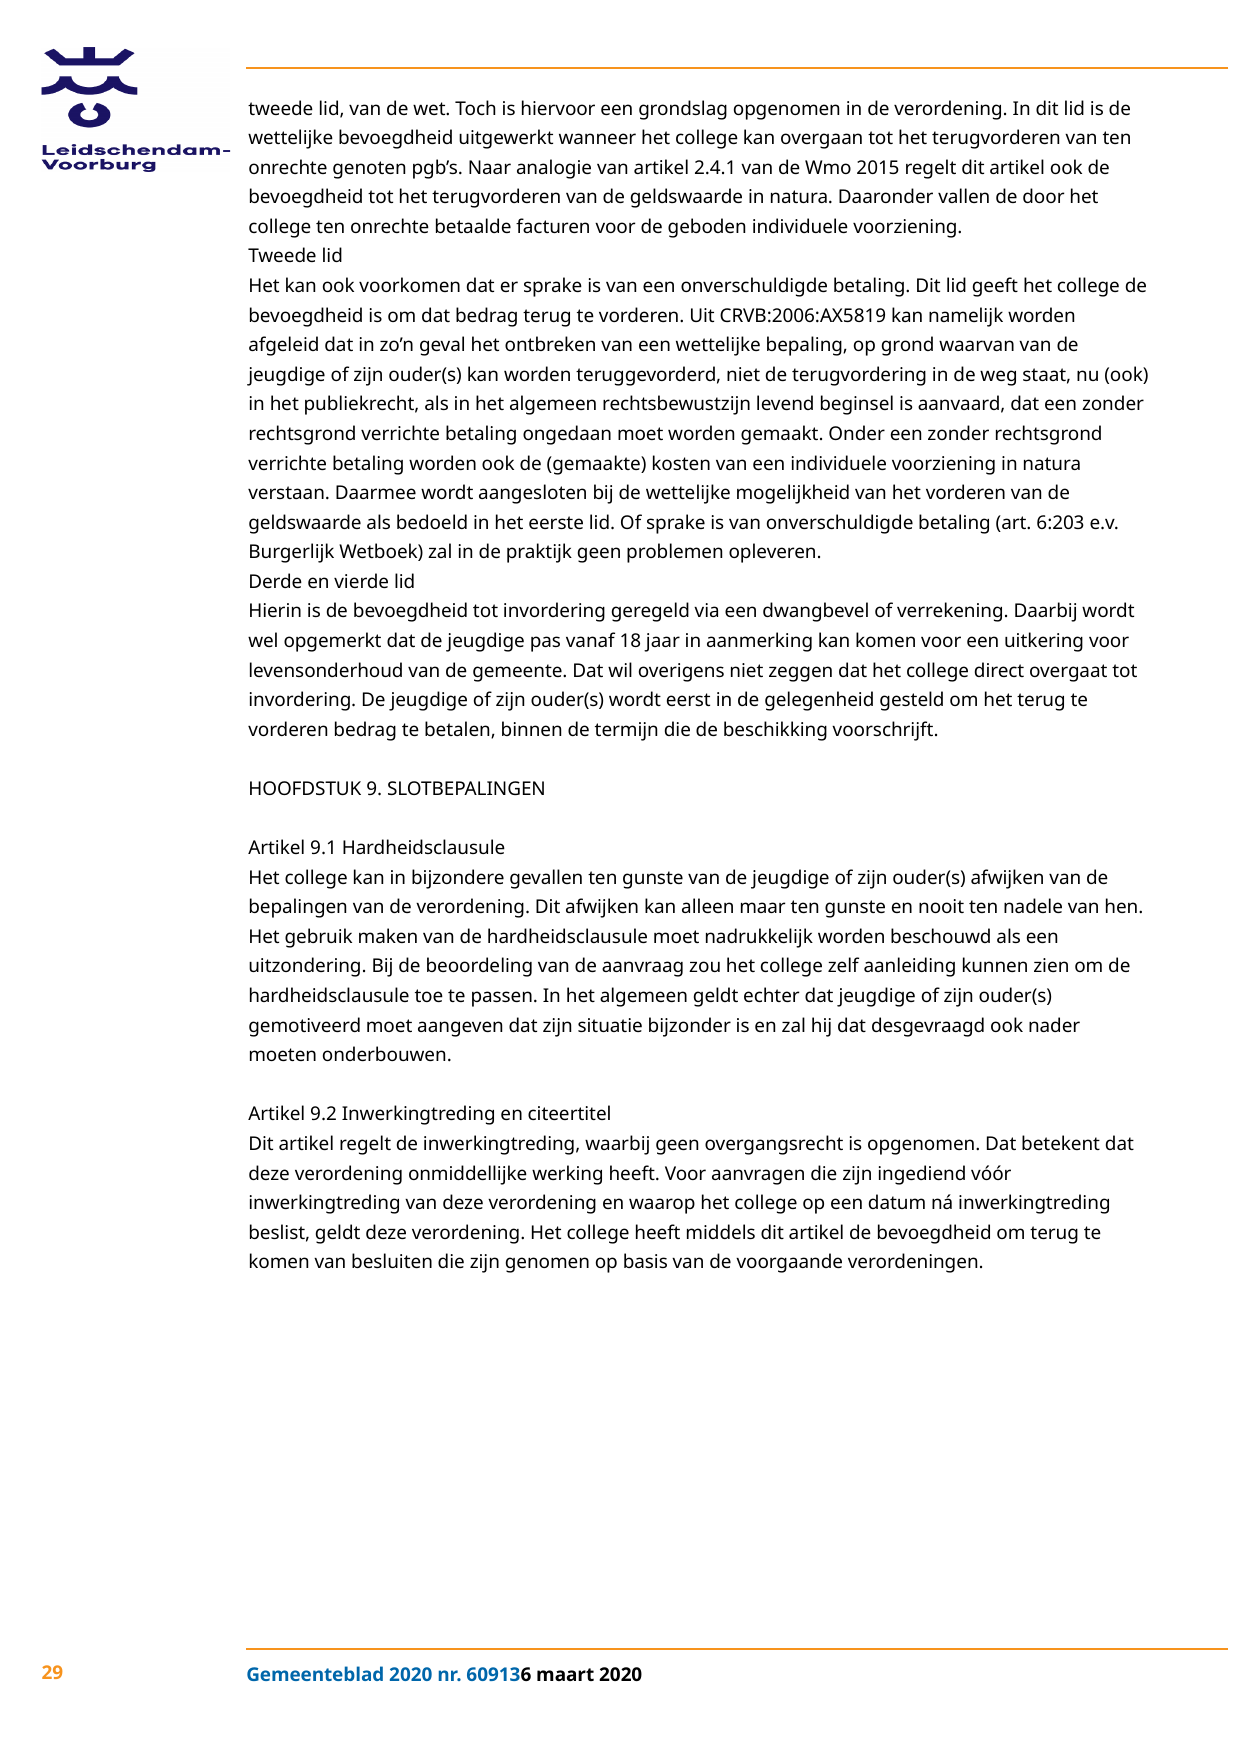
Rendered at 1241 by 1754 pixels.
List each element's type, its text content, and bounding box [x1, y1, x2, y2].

text Hierin is de bevoegdheid tot invordering geregeld via een dwangbevel of verrekening. Daarbij wordt wel opgemerkt dat de jeugdige pas vanaf 18 jaar in aanmerking kan komen voor een uitkering voor levensonderhoud van de gemeente. Dat wil overigens niet zeggen dat het college direct overgaat tot invordering. De jeugdige of zijn ouder(s) wordt eerst in de gelegenheid gesteld om het terug te vorderen bedrag te betalen, binnen de termijn die de beschikking voorschrijft. [248, 598, 1152, 742]
text tweede lid, van de wet. Toch is hiervoor een grondslag opgenomen in de verordening. In dit lid is de wettelijke bevoegdheid uitgewerkt wanneer het college kan overgaan tot het terugvorderen van ten onrechte genoten pgb’s. Naar analogie van artikel 2.4.1 van de Wmo 2015 regelt dit artikel ook de bevoegdheid tot het terugvorderen van de geldswaarde in natura. Daaronder vallen de door het college ten onrechte betaalde facturen voor de geboden individuele voorziening. [248, 95, 1152, 239]
text Dit artikel regelt de inwerkingtreding, waarbij geen overgangsrecht is opgenomen. Dat betekent dat deze verordening onmiddellijke werking heeft. Voor aanvragen die zijn ingediend vóór inwerkingtreding van deze verordening en waarop het college op een datum ná inwerkingtreding beslist, geldt deze verordening. Het college heeft middels dit artikel de bevoegdheid om terug te komen van besluiten die zijn genomen op basis van de voorgaande verordeningen. [248, 1130, 1152, 1274]
text Derde en vierde lid [248, 568, 1152, 594]
text Artikel 9.1 Hardheidsclausule [248, 834, 1152, 860]
picture [41, 47, 231, 172]
text Artikel 9.2 Inwerkingtreding en citeertitel [248, 1101, 1152, 1126]
text Het college kan in bijzondere gevallen ten gunste van de jeugdige of zijn ouder(s) afwijken van de bepalingen van de verordening. Dit afwijken kan alleen maar ten gunste en nooit ten nadele van hen. Het gebruik maken van de hardheidsclausule moet nadrukkelijk worden beschouwd als een uitzondering. Bij de beoordeling van de aanvraag zou het college zelf aanleiding kunnen zien om de hardheidsclausule toe te passen. In het algemeen geldt echter dat jeugdige of zijn ouder(s) gemotiveerd moet aangeven dat zijn situatie bijzonder is en zal hij dat desgevraagd ook nader moeten onderbouwen. [248, 864, 1152, 1067]
text Tweede lid [248, 243, 1152, 268]
text Het kan ook voorkomen dat er sprake is van een onverschuldigde betaling. Dit lid geeft het college de bevoegdheid is om dat bedrag terug te vorderen. Uit CRVB:2006:AX5819 kan namelijk worden afgeleid dat in zo’n geval het ontbreken van een wettelijke bepaling, op grond waarvan van de jeugdige of zijn ouder(s) kan worden teruggevorderd, niet de terugvordering in de weg staat, nu (ook) in het publiekrecht, als in het algemeen rechtsbewustzijn levend beginsel is aanvaard, dat een zonder rechtsgrond verrichte betaling ongedaan moet worden gemaakt. Onder een zonder rechtsgrond verrichte betaling worden ook de (gemaakte) kosten van een individuele voorziening in natura verstaan. Daarmee wordt aangesloten bij de wettelijke mogelijkheid van het vorderen van de geldswaarde als bedoeld in het eerste lid. Of sprake is van onverschuldigde betaling (art. 6:203 e.v. Burgerlijk Wetboek) zal in de praktijk geen problemen opleveren. [248, 272, 1152, 564]
text HOOFDSTUK 9. SLOTBEPALINGEN [248, 775, 1152, 801]
